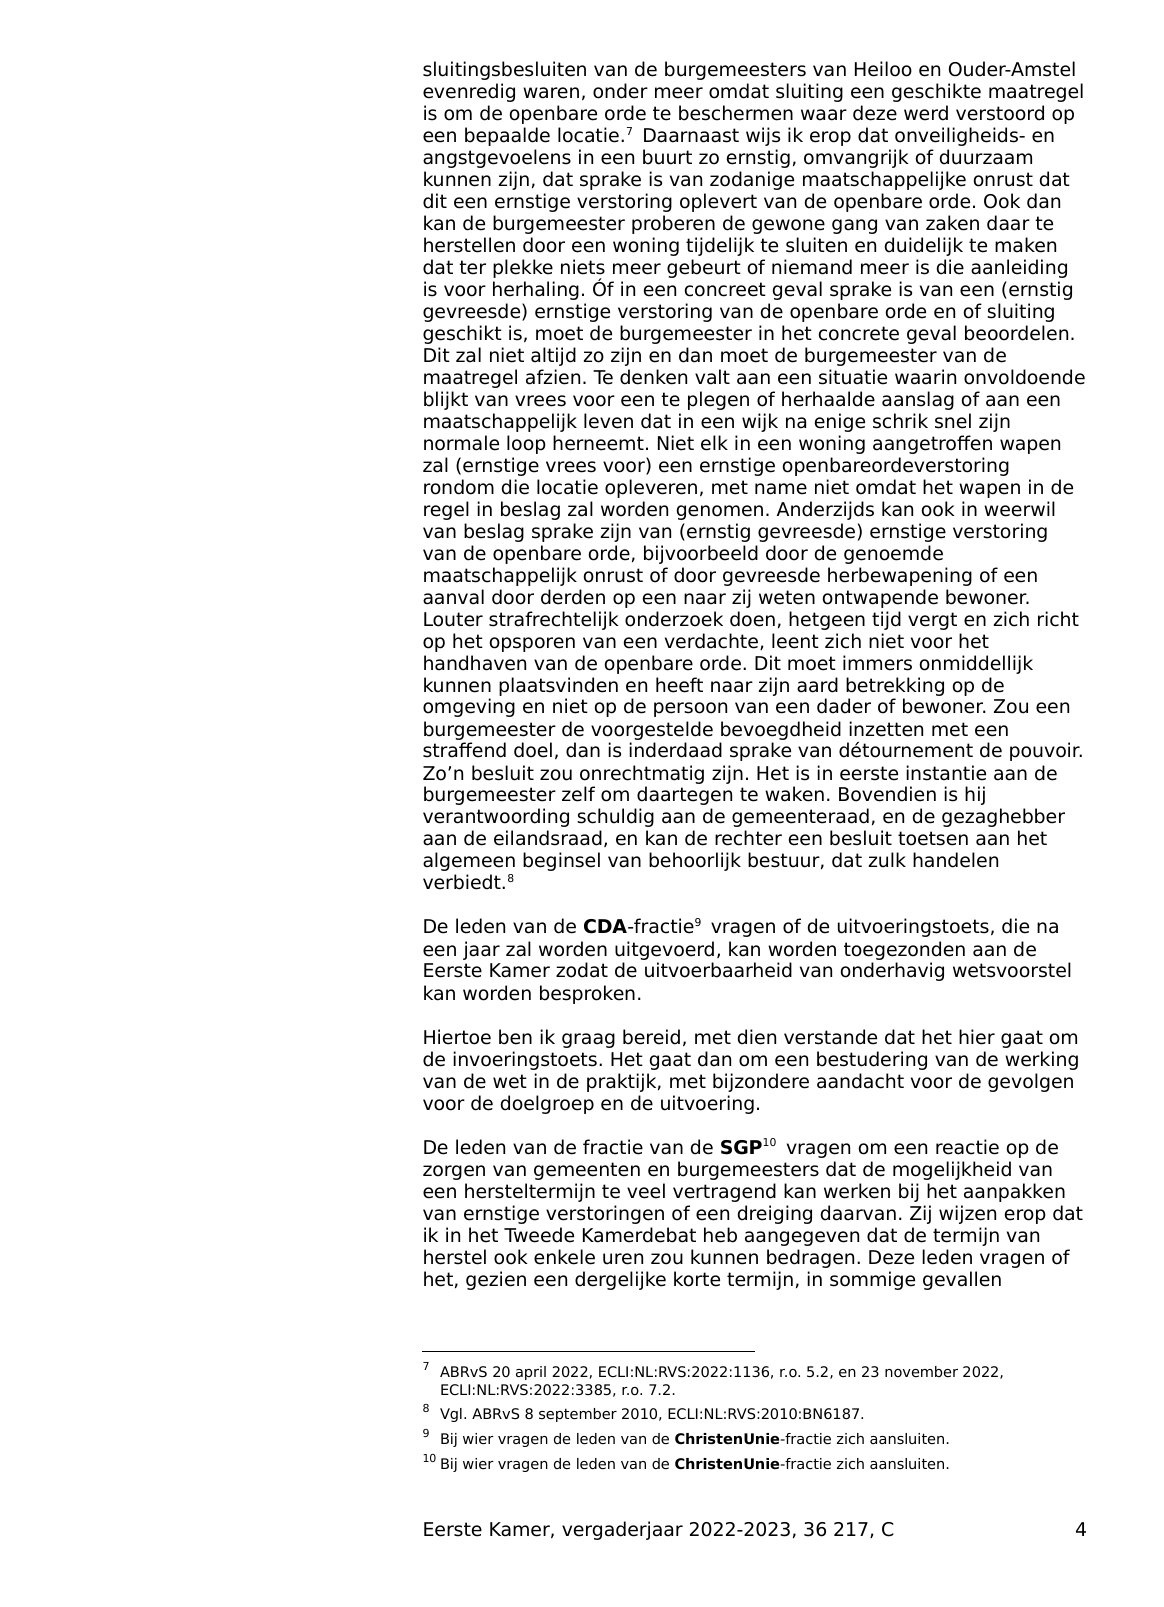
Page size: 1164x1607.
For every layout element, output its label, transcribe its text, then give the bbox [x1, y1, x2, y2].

text De leden van de fractie van de SGP vragen om een reactie op de zorgen van gemeenten en burgemeesters dat de mogelijkheid van een hersteltermijn te veel vertragend kan werken bij het aanpakken van ernstige verstoringen of een dreiging daarvan. Zij wijzen erop dat ik in het Tweede Kamerdebat heb aangegeven dat de termijn van herstel ook enkele uren zou kunnen bedragen. Deze leden vragen of het, gezien een dergelijke korte termijn, in sommige gevallen [422, 1137, 1087, 1291]
text ABRvS 20 april 2022, ECLI:NL:RVS:2022:1136, r.o. 5.2, en 23 november 2022, ECLI:NL:RVS:2022:3385, r.o. 7.2. [422, 1360, 1087, 1399]
text Hiertoe ben ik graag bereid, met dien verstande dat het hier gaat om de invoeringstoets. Het gaat dan om een bestudering van de werking van de wet in de praktijk, met bijzondere aandacht voor de gevolgen voor de doelgroep en de uitvoering. [422, 1027, 1087, 1114]
text Vgl. ABRvS 8 september 2010, ECLI:NL:RVS:2010:BN6187. [422, 1402, 1087, 1424]
text Bij wier vragen de leden van de ChristenUnie-fractie zich aansluiten. [422, 1452, 1087, 1474]
text sluitingsbesluiten van de burgemeesters van Heiloo en Ouder-Amstel evenredig waren, onder meer omdat sluiting een geschikte maatregel is om de openbare orde te beschermen waar deze werd verstoord op een bepaalde locatie. Daarnaast wijs ik erop dat onveiligheids- en angstgevoelens in een buurt zo ernstig, omvangrijk of duurzaam kunnen zijn, dat sprake is van zodanige maatschappelijke onrust dat dit een ernstige verstoring oplevert van de openbare orde. Ook dan kan de burgemeester proberen de gewone gang van zaken daar te herstellen door een woning tijdelijk te sluiten en duidelijk te maken dat ter plekke niets meer gebeurt of niemand meer is die aanleiding is voor herhaling. Óf in een concreet geval sprake is van een (ernstig gevreesde) ernstige verstoring van de openbare orde en of sluiting geschikt is, moet de burgemeester in het concrete geval beoordelen. Dit zal niet altijd zo zijn en dan moet de burgemeester van de maatregel afzien. Te denken valt aan een situatie waarin onvoldoende blijkt van vrees voor een te plegen of herhaalde aanslag of aan een maatschappelijk leven dat in een wijk na enige schrik snel zijn normale loop herneemt. Niet elk in een woning aangetroffen wapen zal (ernstige vrees voor) een ernstige openbareordeverstoring rondom die locatie opleveren, met name niet omdat het wapen in de regel in beslag zal worden genomen. Anderzijds kan ook in weerwil van beslag sprake zijn van (ernstig gevreesde) ernstige verstoring van de openbare orde, bijvoorbeeld door de genoemde maatschappelijk onrust of door gevreesde herbewapening of een aanval door derden op een naar zij weten ontwapende bewoner. Louter strafrechtelijk onderzoek doen, hetgeen tijd vergt en zich richt op het opsporen van een verdachte, leent zich niet voor het handhaven van de openbare orde. Dit moet immers onmiddellijk kunnen plaatsvinden en heeft naar zijn aard betrekking op de omgeving en niet op de persoon van een dader of bewoner. Zou een burgemeester de voorgestelde bevoegdheid inzetten met een straffend doel, dan is inderdaad sprake van détournement de pouvoir. Zo’n besluit zou onrechtmatig zijn. Het is in eerste instantie aan de burgemeester zelf om daartegen te waken. Bovendien is hij verantwoording schuldig aan de gemeenteraad, en de gezaghebber aan de eilandsraad, en kan de rechter een besluit toetsen aan het algemeen beginsel van behoorlijk bestuur, dat zulk handelen verbiedt. [422, 59, 1087, 894]
text De leden van de CDA-fractie vragen of de uitvoeringstoets, die na een jaar zal worden uitgevoerd, kan worden toegezonden aan de Eerste Kamer zodat de uitvoerbaarheid van onderhavig wetsvoorstel kan worden besproken. [422, 916, 1087, 1004]
text Bij wier vragen de leden van de ChristenUnie-fractie zich aansluiten. [422, 1427, 1087, 1449]
